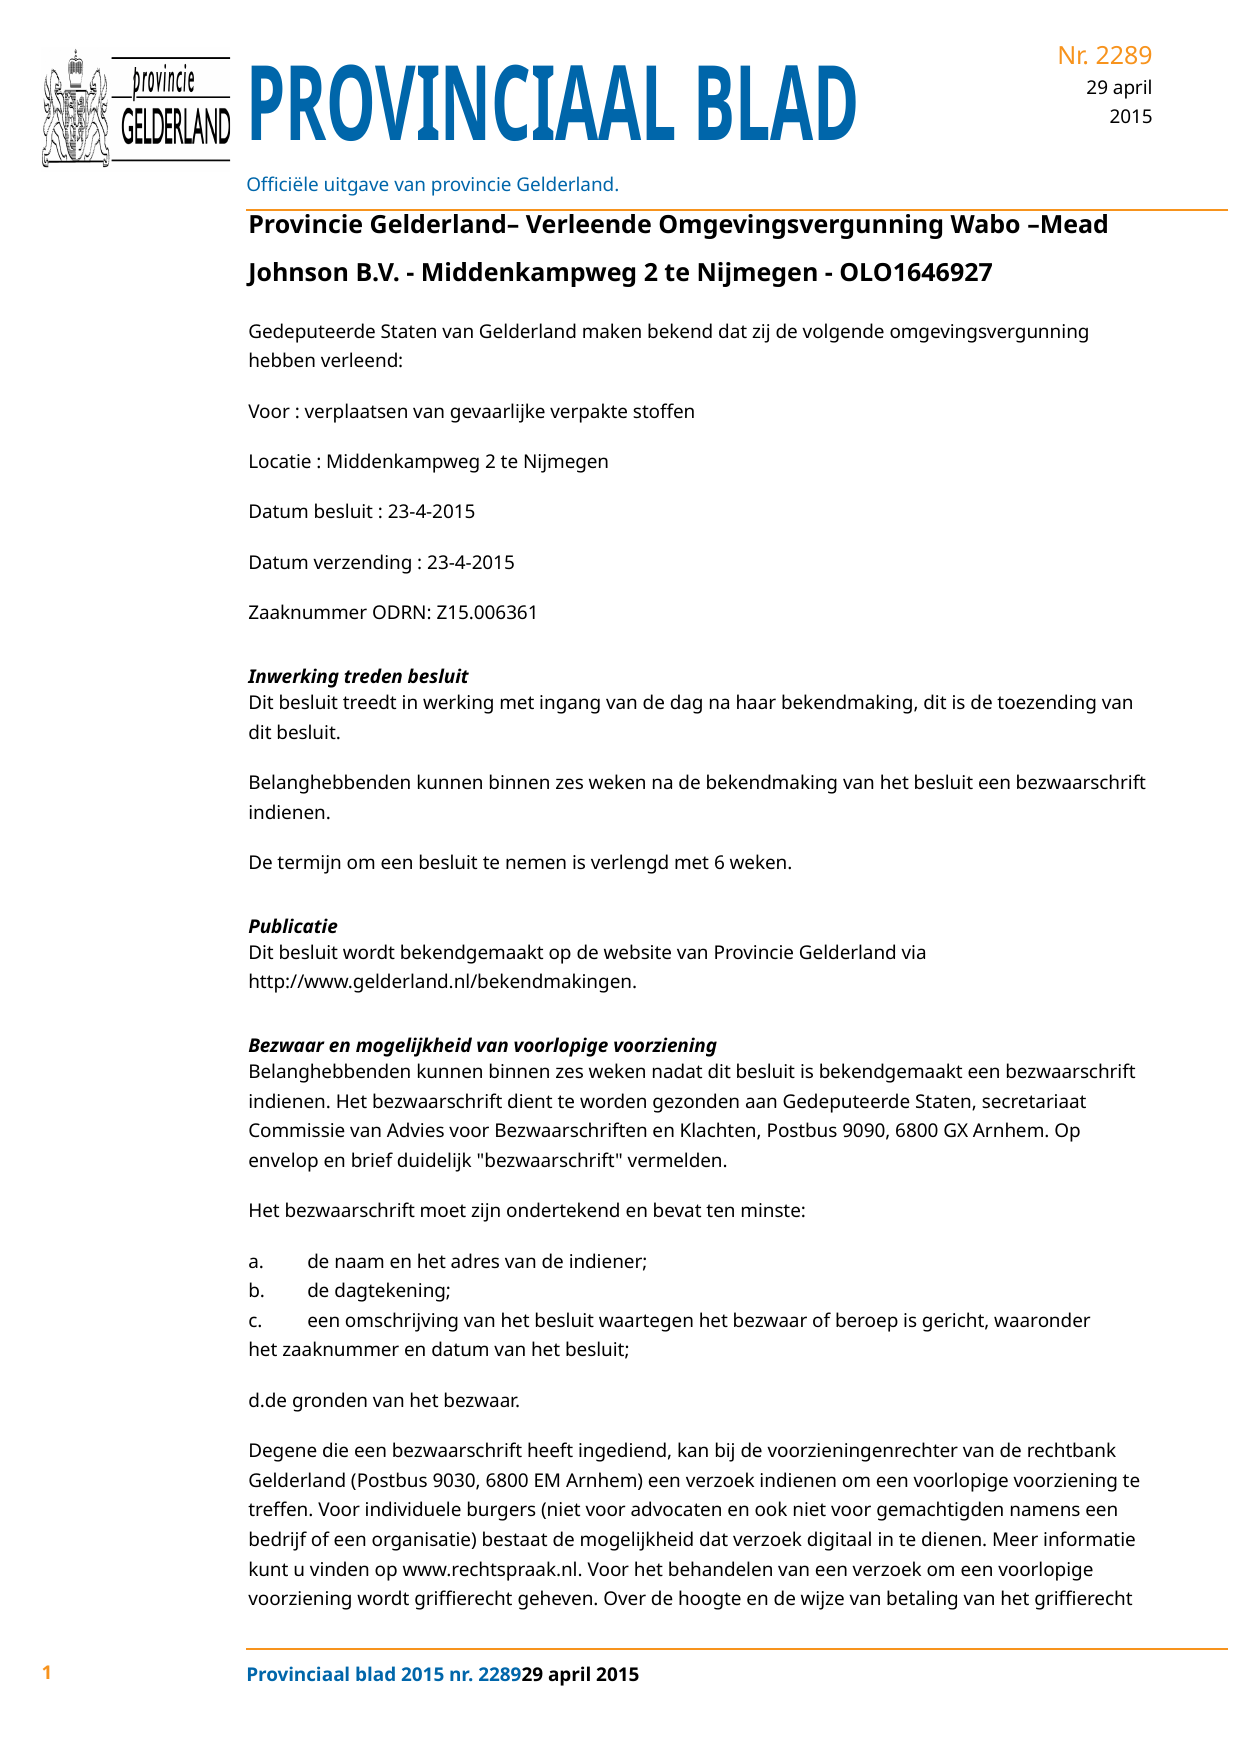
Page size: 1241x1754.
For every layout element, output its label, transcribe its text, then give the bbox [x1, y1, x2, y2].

text Zaaknummer ODRN: Z15.006361 [248, 599, 1152, 625]
text Gedeputeerde Staten van Gelderland maken bekend dat zij de volgende omgevingsvergunning hebben verleend: [248, 318, 1152, 373]
text Belanghebbenden kunnen binnen zes weken na de bekendmaking van het besluit een bezwaarschrift indienen. [248, 769, 1152, 824]
text Belanghebbenden kunnen binnen zes weken nadat dit besluit is bekendgemaakt een bezwaarschrift indienen. Het bezwaarschrift dient te worden gezonden aan Gedeputeerde Staten, secretariaat Commissie van Advies voor Bezwaarschriften en Klachten, Postbus 9090, 6800 GX Arnhem. Op envelop en brief duidelijk "bezwaarschrift" vermelden. [248, 1058, 1152, 1173]
text Dit besluit wordt bekendgemaakt op de website van Provincie Gelderland via http://www.gelderland.nl/bekendmakingen. [248, 939, 1152, 994]
text Voor : verplaatsen van gevaarlijke verpakte stoffen [248, 398, 1152, 424]
text Locatie : Middenkampweg 2 te Nijmegen [248, 448, 1152, 474]
text Provincie Gelderland– Verleende Omgevingsvergunning Wabo –Mead Johnson B.V. - Middenkampweg 2 te Nijmegen - OLO1646927 [248, 211, 1152, 288]
text Het bezwaarschrift moet zijn ondertekend en bevat ten minste: [248, 1197, 1152, 1223]
text Datum besluit : 23-4-2015 [248, 499, 1152, 524]
list de naam en het adres van de indiener; [248, 1248, 1152, 1273]
picture [41, 47, 231, 172]
text Publicatie [248, 913, 1152, 939]
list de dagtekening; [248, 1277, 1152, 1303]
text Dit besluit treedt in werking met ingang van de dag na haar bekendmaking, dit is de toezending van dit besluit. [248, 689, 1152, 744]
text het zaaknummer en datum van het besluit; [248, 1337, 1152, 1362]
text Bezwaar en mogelijkheid van voorlopige voorziening [248, 1032, 1152, 1058]
text Datum verzending : 23-4-2015 [248, 549, 1152, 575]
text De termijn om een besluit te nemen is verlengd met 6 weken. [248, 849, 1152, 875]
text Degene die een bezwaarschrift heeft ingediend, kan bij de voorzieningenrechter van de rechtbank Gelderland (Postbus 9030, 6800 EM Arnhem) een verzoek indienen om een voorlopige voorziening te treffen. Voor individuele burgers (niet voor advocaten en ook niet voor gemachtigden namens een bedrijf of een organisatie) bestaat de mogelijkheid dat verzoek digitaal in te dienen. Meer informatie kunt u vinden op www.rechtspraak.nl. Voor het behandelen van een verzoek om een voorlopige voorziening wordt griffierecht geheven. Over de hoogte en de wijze van betaling van het griffierecht [248, 1437, 1152, 1611]
list een omschrijving van het besluit waartegen het bezwaar of beroep is gericht, waaronder [248, 1307, 1152, 1333]
text d.de gronden van het bezwaar. [248, 1387, 1152, 1413]
text Inwerking treden besluit [248, 663, 1152, 689]
